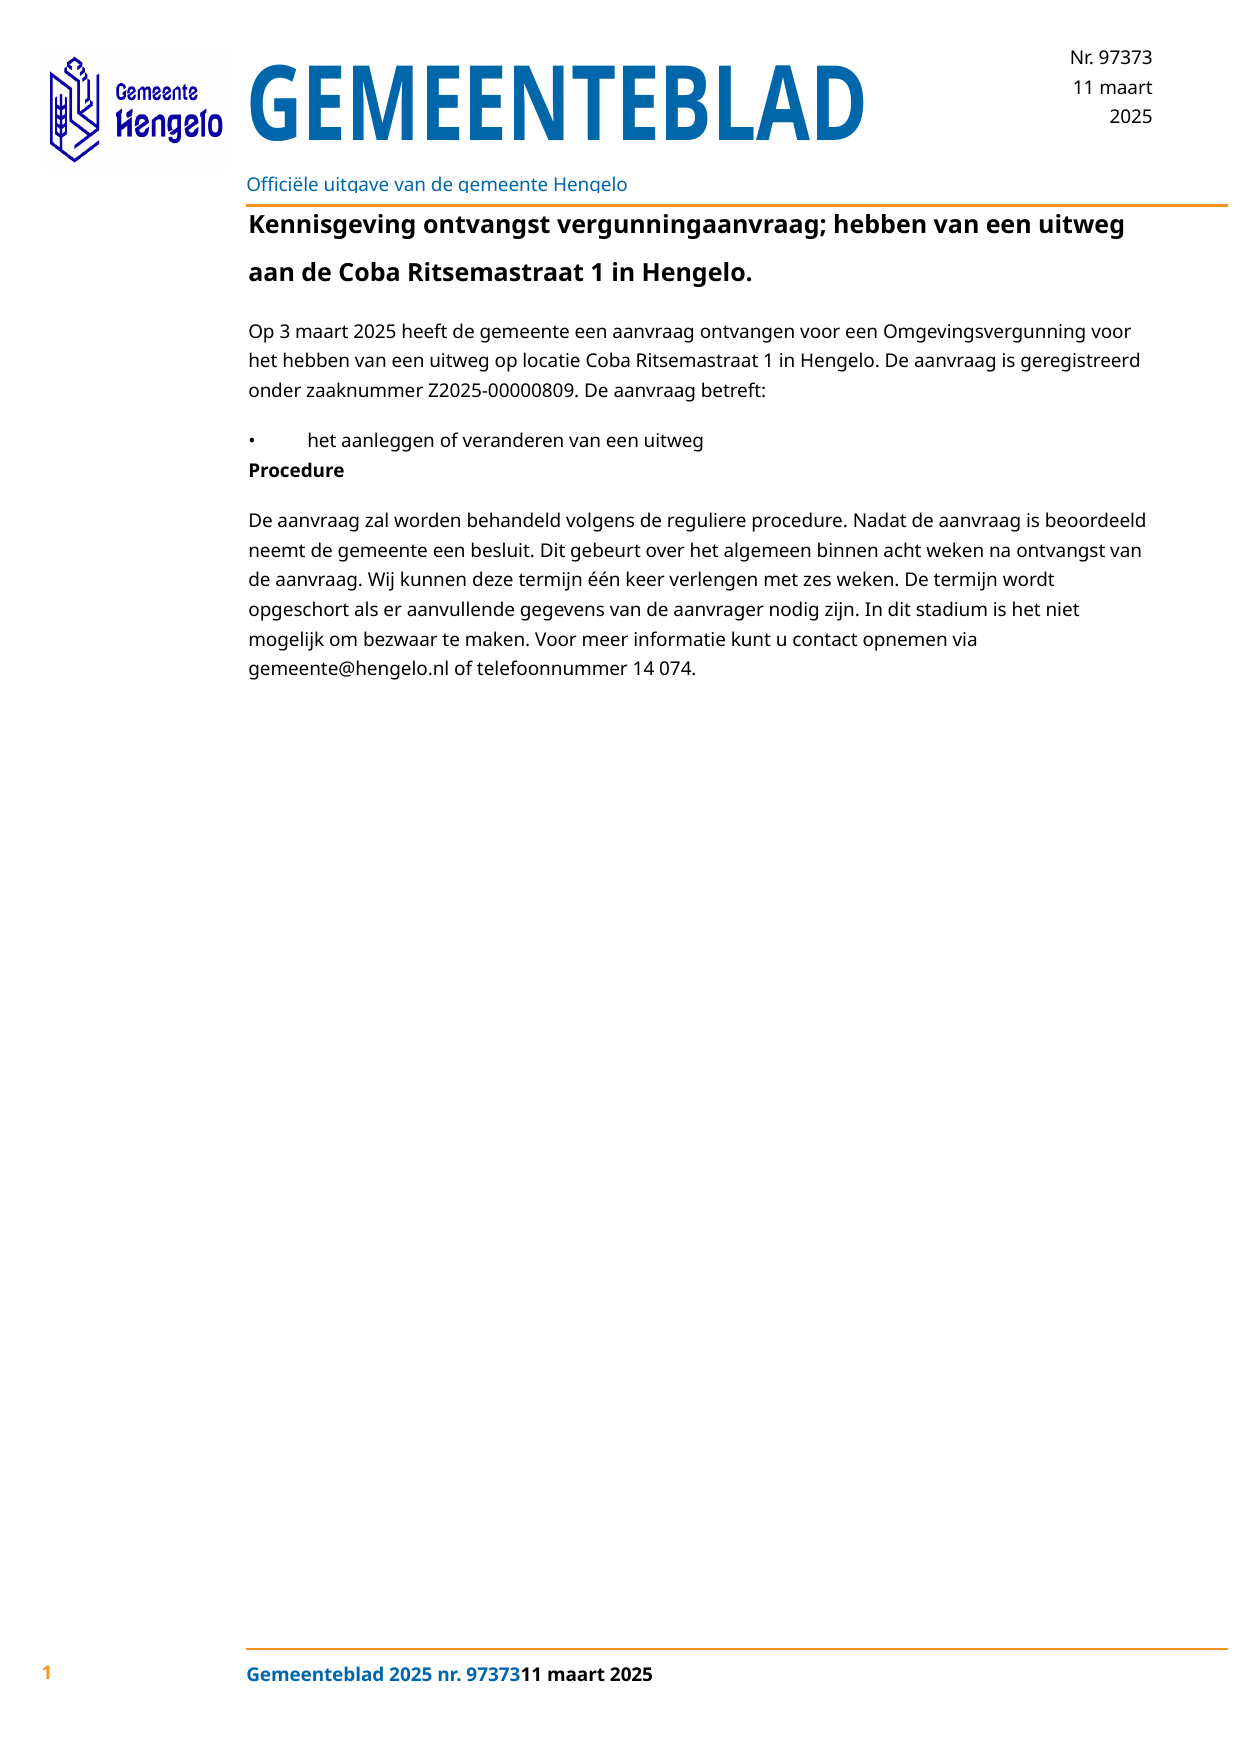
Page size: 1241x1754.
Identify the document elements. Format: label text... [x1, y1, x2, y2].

text Procedure [248, 457, 1152, 483]
text Kennisgeving ontvangst vergunningaanvraag; hebben van een uitweg aan de Coba Ritsemastraat 1 in Hengelo. [248, 207, 1152, 288]
text De aanvraag zal worden behandeld volgens de reguliere procedure. Nadat de aanvraag is beoordeeld neemt de gemeente een besluit. Dit gebeurt over het algemeen binnen acht weken na ontvangst van de aanvraag. Wij kunnen deze termijn één keer verlengen met zes weken. De termijn wordt opgeschort als er aanvullende gegevens van de aanvrager nodig zijn. In dit stadium is het niet mogelijk om bezwaar te maken. Voor meer informatie kunt u contact opnemen via gemeente@hengelo.nl of telefoonnummer 14 074. [248, 507, 1152, 681]
list het aanleggen of veranderen van een uitweg [248, 427, 1152, 453]
text Op 3 maart 2025 heeft de gemeente een aanvraag ontvangen voor een Omgevingsvergunning voor het hebben van een uitweg op locatie Coba Ritsemastraat 1 in Hengelo. De aanvraag is geregistreerd onder zaaknummer Z2025-00000809. De aanvraag betreft: [248, 318, 1152, 403]
picture [41, 47, 231, 172]
